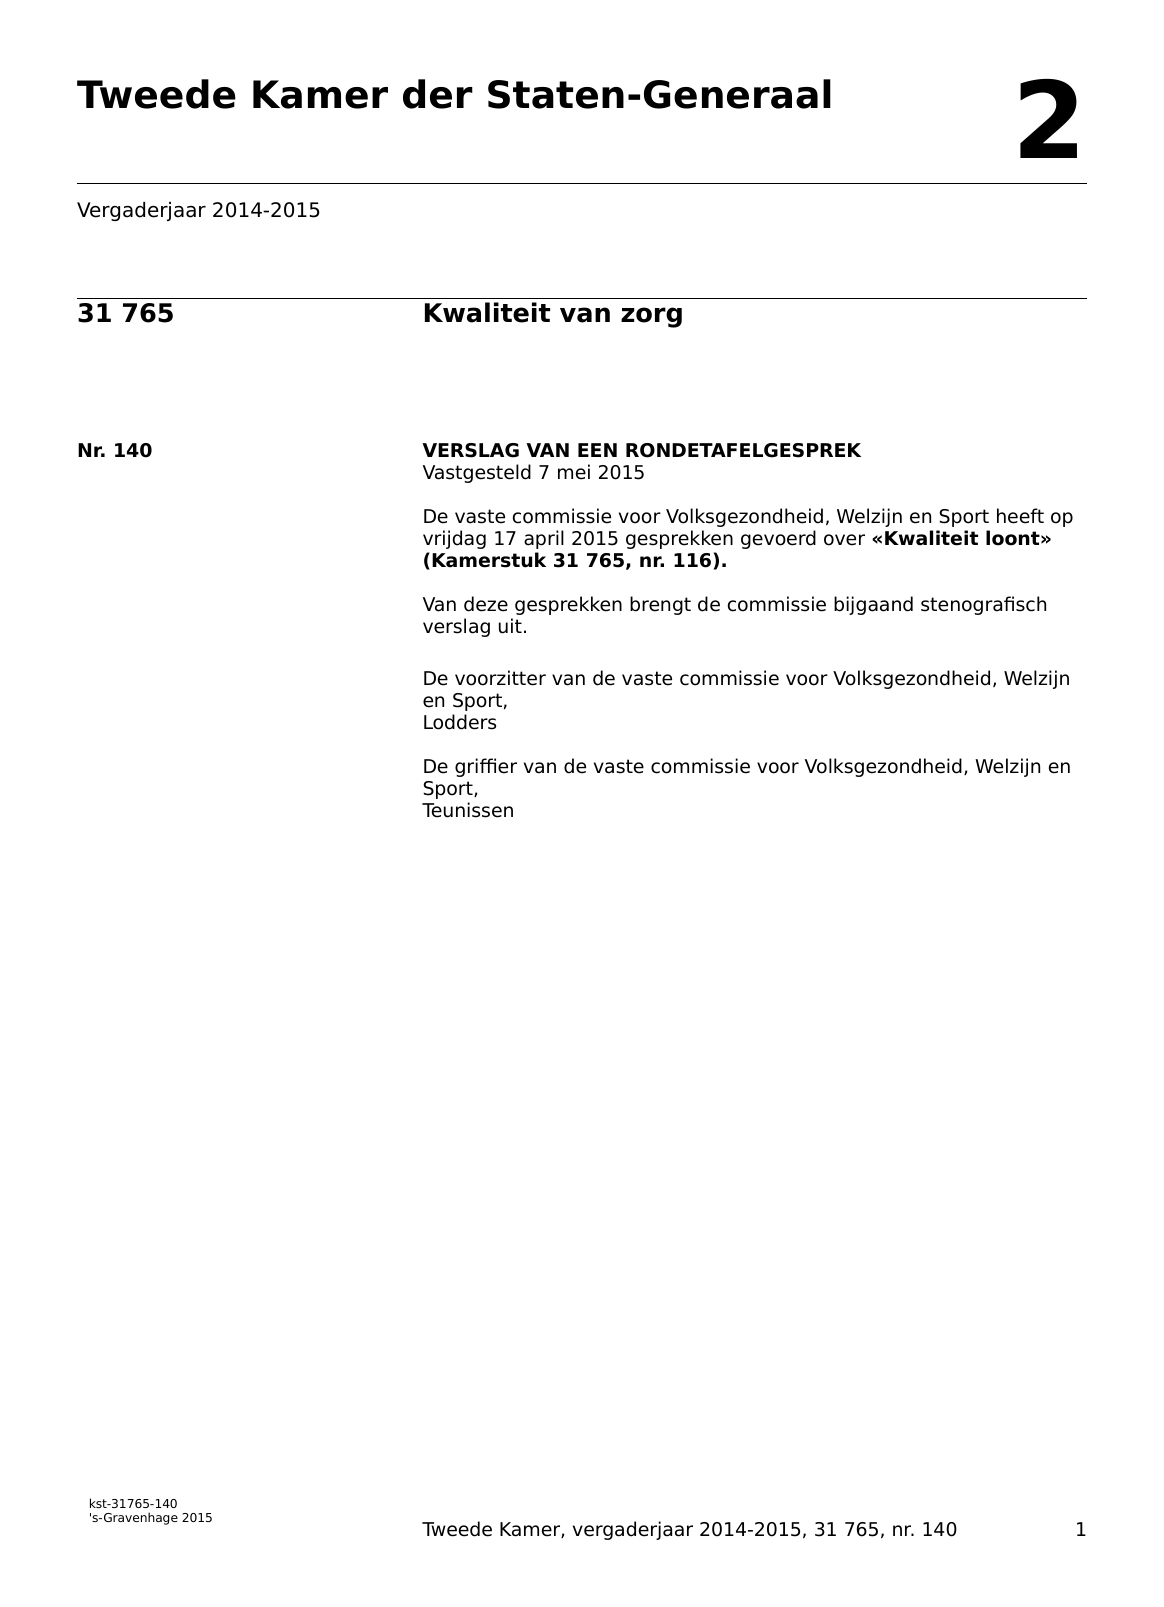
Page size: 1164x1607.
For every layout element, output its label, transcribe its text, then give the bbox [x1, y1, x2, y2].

text 's-Gravenhage 2015 [88, 1511, 323, 1525]
table_header 2 [886, 59, 1087, 183]
subtitle Nr. 140 VERSLAG VAN EEN RONDETAFELGESPREK [77, 440, 1087, 462]
subtitle 31 765 Kwaliteit van zorg [77, 299, 1087, 329]
text De vaste commissie voor Volksgezondheid, Welzijn en Sport heeft op vrijdag 17 april 2015 gesprekken gevoerd over «Kwaliteit loont» (Kamerstuk 31 765, nr. 116). [422, 506, 1087, 572]
text Vastgesteld 7 mei 2015 [422, 462, 1087, 484]
table_header Tweede Kamer der Staten-Generaal [77, 59, 886, 183]
text De griffier van de vaste commissie voor Volksgezondheid, Welzijn en Sport, Teunissen [422, 756, 1087, 822]
text De voorzitter van de vaste commissie voor Volksgezondheid, Welzijn en Sport, Lodders [422, 668, 1087, 734]
table_cell Vergaderjaar 2014-2015 [77, 184, 1087, 298]
text kst-31765-140 [88, 1497, 323, 1511]
text Van deze gesprekken brengt de commissie bijgaand stenografisch verslag uit. [422, 594, 1087, 638]
